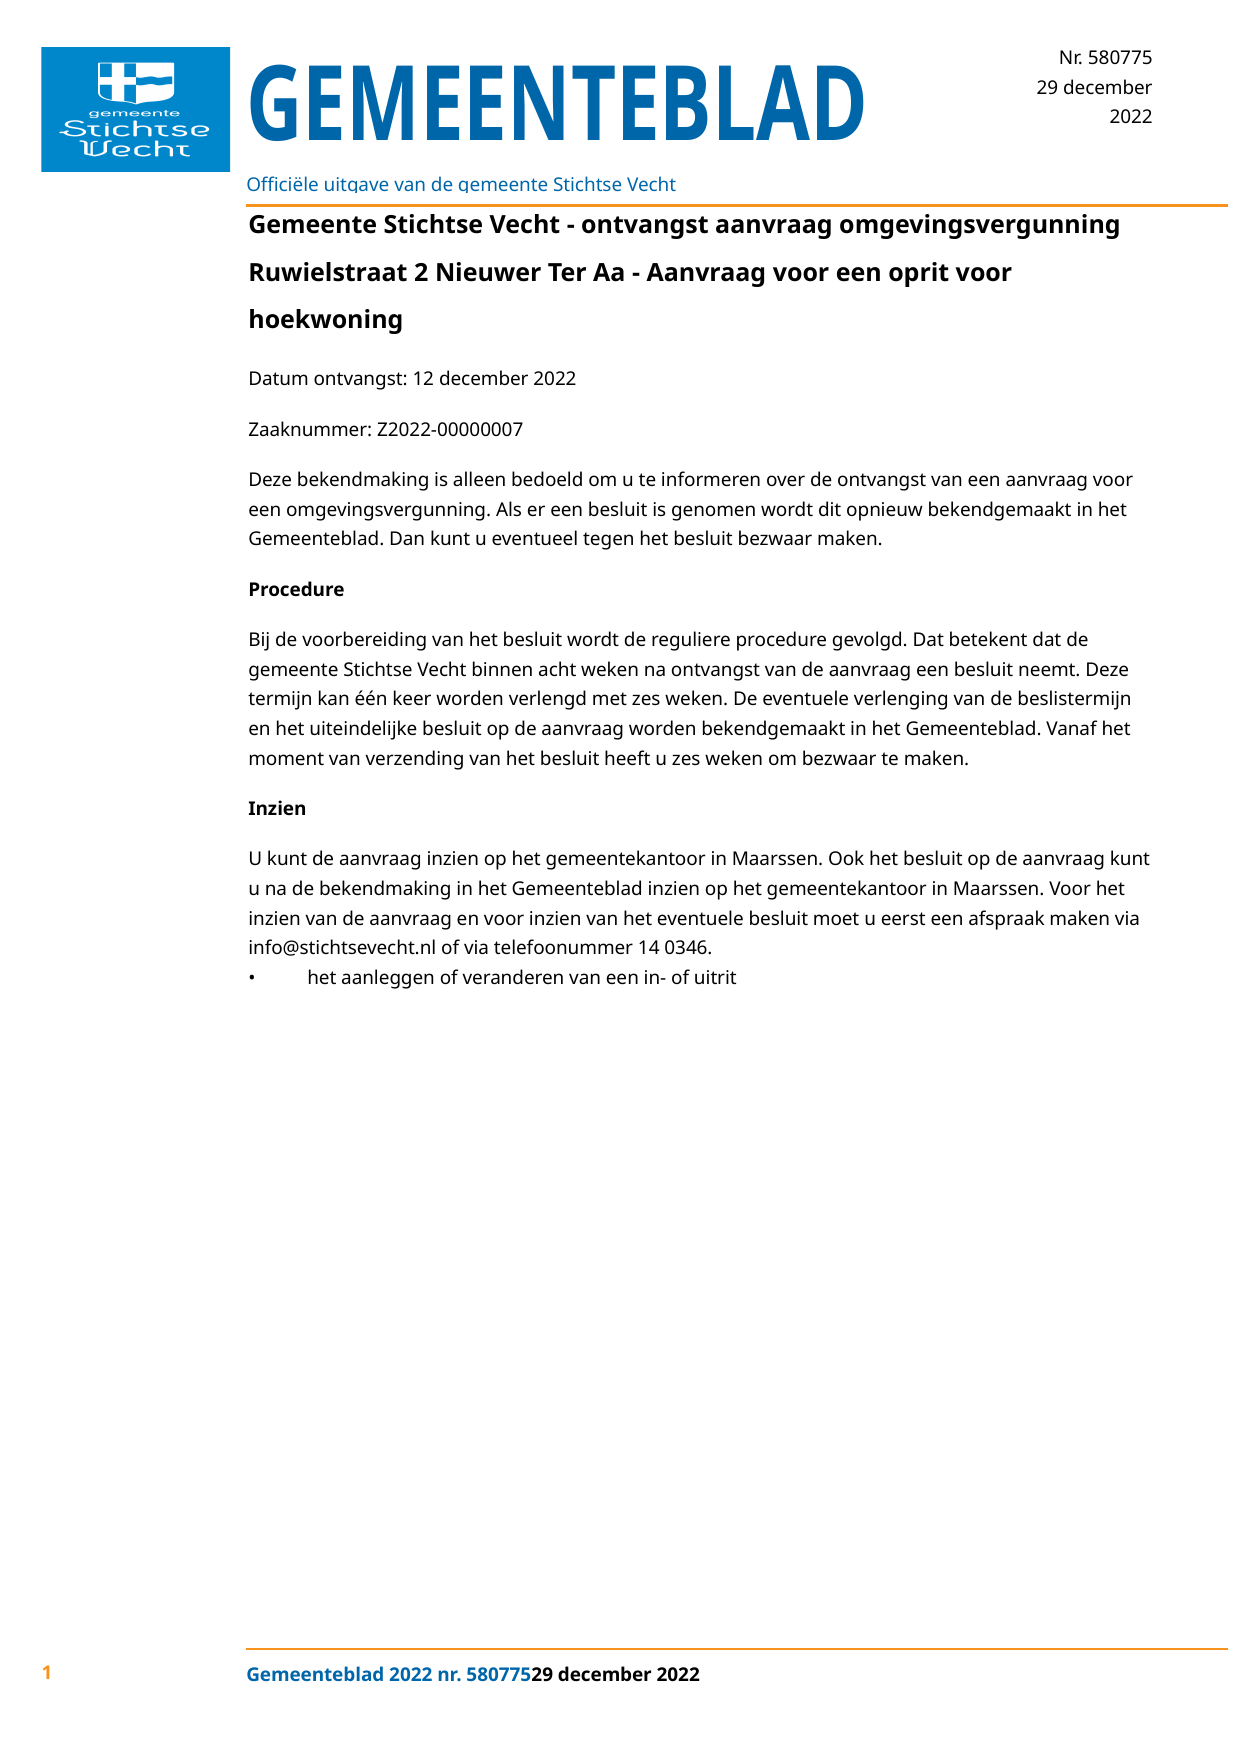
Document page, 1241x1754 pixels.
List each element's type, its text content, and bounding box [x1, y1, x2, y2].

text Zaaknummer: Z2022-00000007 [248, 416, 1152, 442]
text Gemeente Stichtse Vecht - ontvangst aanvraag omgevingsvergunning Ruwielstraat 2 Nieuwer Ter Aa - Aanvraag voor een oprit voor hoekwoning [248, 207, 1152, 336]
text U kunt de aanvraag inzien op het gemeentekantoor in Maarssen. Ook het besluit op de aanvraag kunt u na de bekendmaking in het Gemeenteblad inzien op het gemeentekantoor in Maarssen. Voor het inzien van de aanvraag en voor inzien van het eventuele besluit moet u eerst een afspraak maken via info@stichtsevecht.nl of via telefoonummer 14 0346. [248, 846, 1152, 960]
text Datum ontvangst: 12 december 2022 [248, 366, 1152, 391]
text Bij de voorbereiding van het besluit wordt de reguliere procedure gevolgd. Dat betekent dat de gemeente Stichtse Vecht binnen acht weken na ontvangst van de aanvraag een besluit neemt. Deze termijn kan één keer worden verlengd met zes weken. De eventuele verlenging van de beslistermijn en het uiteindelijke besluit op de aanvraag worden bekendgemaakt in het Gemeenteblad. Vanaf het moment van verzending van het besluit heeft u zes weken om bezwaar te maken. [248, 626, 1152, 770]
list het aanleggen of veranderen van een in- of uitrit [248, 964, 1152, 989]
picture [137, 63, 174, 103]
picture [99, 63, 135, 101]
text Deze bekendmaking is alleen bedoeld om u te informeren over de ontvangst van een aanvraag voor een omgevingsvergunning. Als er een besluit is genomen wordt dit opnieuw bekendgemaakt in het Gemeenteblad. Dan kunt u eventueel tegen het besluit bezwaar maken. [248, 466, 1152, 551]
text Inzien [248, 795, 1152, 821]
text Procedure [248, 576, 1152, 602]
